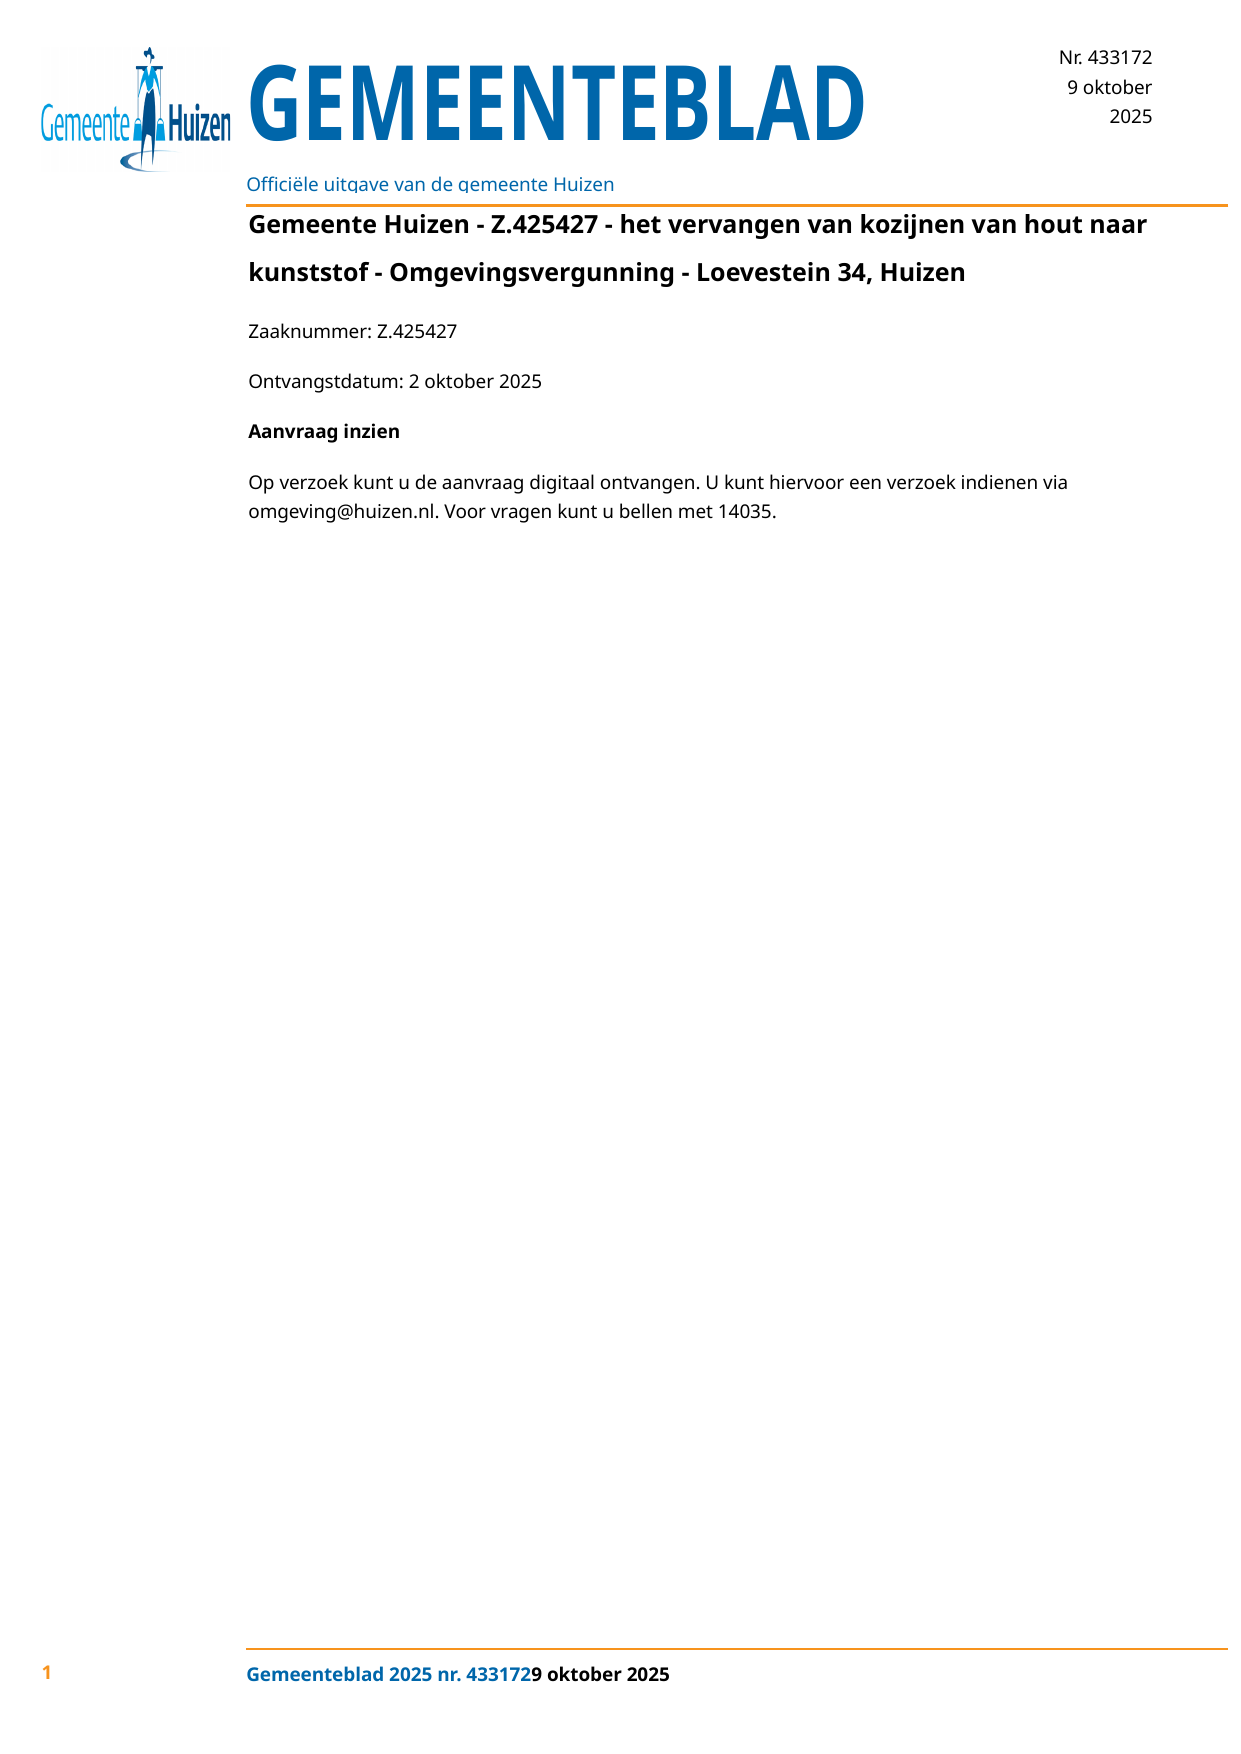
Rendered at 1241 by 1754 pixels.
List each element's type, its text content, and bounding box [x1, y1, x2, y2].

picture [41, 47, 231, 172]
text Ontvangstdatum: 2 oktober 2025 [248, 368, 1152, 394]
text Gemeente Huizen - Z.425427 - het vervangen van kozijnen van hout naar kunststof - Omgevingsvergunning - Loevestein 34, Huizen [248, 207, 1152, 288]
text Zaaknummer: Z.425427 [248, 318, 1152, 344]
text Op verzoek kunt u de aanvraag digitaal ontvangen. U kunt hiervoor een verzoek indienen via omgeving@huizen.nl. Voor vragen kunt u bellen met 14035. [248, 469, 1152, 524]
text Aanvraag inzien [248, 419, 1152, 444]
